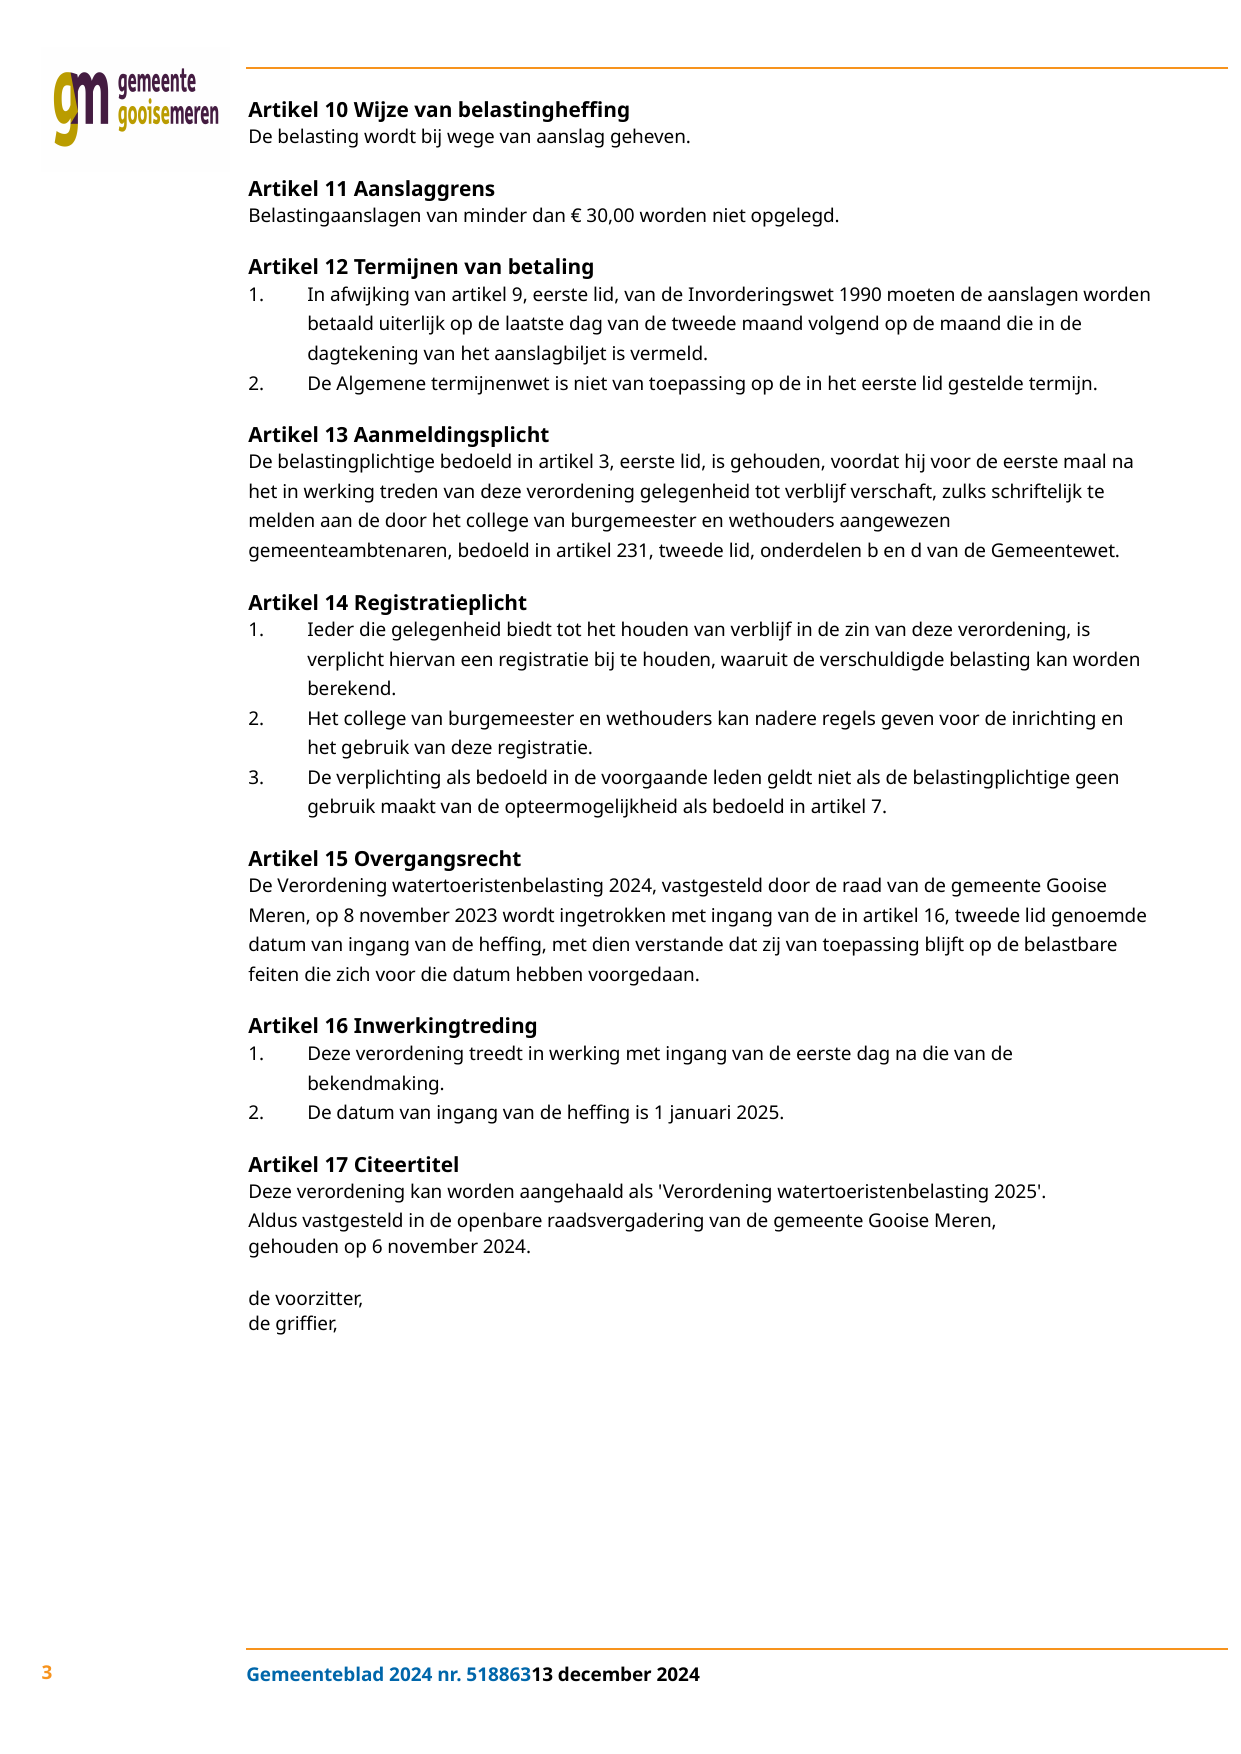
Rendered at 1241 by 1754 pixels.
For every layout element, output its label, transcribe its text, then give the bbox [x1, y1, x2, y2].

text De belastingplichtige bedoeld in artikel 3, eerste lid, is gehouden, voordat hij voor de eerste maal na het in werking treden van deze verordening gelegenheid tot verblijf verschaft, zulks schriftelijk te melden aan de door het college van burgemeester en wethouders aangewezen gemeenteambtenaren, bedoeld in artikel 231, tweede lid, onderdelen b en d van de Gemeentewet. [248, 448, 1152, 563]
list Deze verordening treedt in werking met ingang van de eerste dag na die van de bekendmaking. [248, 1040, 1152, 1095]
list De datum van ingang van de heffing is 1 januari 2025. [248, 1099, 1152, 1125]
text Artikel 12 Termijnen van betaling [248, 252, 1152, 281]
text Belastingaanslagen van minder dan € 30,00 worden niet opgelegd. [248, 202, 1152, 228]
text Artikel 14 Registratieplicht [248, 588, 1152, 616]
text Artikel 11 Aanslaggrens [248, 174, 1152, 202]
list In afwijking van artikel 9, eerste lid, van de Invorderingswet 1990 moeten de aanslagen worden betaald uiterlijk op de laatste dag van de tweede maand volgend op de maand die in de dagtekening van het aanslagbiljet is vermeld. [248, 281, 1152, 366]
text Deze verordening kan worden aangehaald als 'Verordening watertoeristenbelasting 2025'. [248, 1178, 1152, 1204]
text De Verordening watertoeristenbelasting 2024, vastgesteld door de raad van de gemeente Gooise Meren, op 8 november 2023 wordt ingetrokken met ingang van de in artikel 16, tweede lid genoemde datum van ingang van de heffing, met dien verstande dat zij van toepassing blijft op de belastbare feiten die zich voor die datum hebben voorgedaan. [248, 872, 1152, 987]
text Artikel 13 Aanmeldingsplicht [248, 420, 1152, 448]
list Het college van burgemeester en wethouders kan nadere regels geven voor de inrichting en het gebruik van deze registratie. [248, 705, 1152, 760]
text gehouden op 6 november 2024. [248, 1233, 1152, 1259]
list Ieder die gelegenheid biedt tot het houden van verblijf in de zin van deze verordening, is verplicht hiervan een registratie bij te houden, waaruit de verschuldigde belasting kan worden berekend. [248, 616, 1152, 701]
text de voorzitter, [248, 1285, 1152, 1311]
text De belasting wordt bij wege van aanslag geheven. [248, 123, 1152, 149]
picture [41, 47, 231, 172]
text Artikel 17 Citeertitel [248, 1150, 1152, 1178]
text Artikel 15 Overgangsrecht [248, 844, 1152, 872]
text Aldus vastgesteld in de openbare raadsvergadering van de gemeente Gooise Meren, [248, 1208, 1152, 1233]
text Artikel 16 Inwerkingtreding [248, 1012, 1152, 1040]
list De Algemene termijnenwet is niet van toepassing op de in het eerste lid gestelde termijn. [248, 370, 1152, 395]
text Artikel 10 Wijze van belastingheffing [248, 95, 1152, 123]
list De verplichting als bedoeld in de voorgaande leden geldt niet als de belastingplichtige geen gebruik maakt van de opteermogelijkheid als bedoeld in artikel 7. [248, 764, 1152, 819]
text de griffier, [248, 1311, 1152, 1336]
